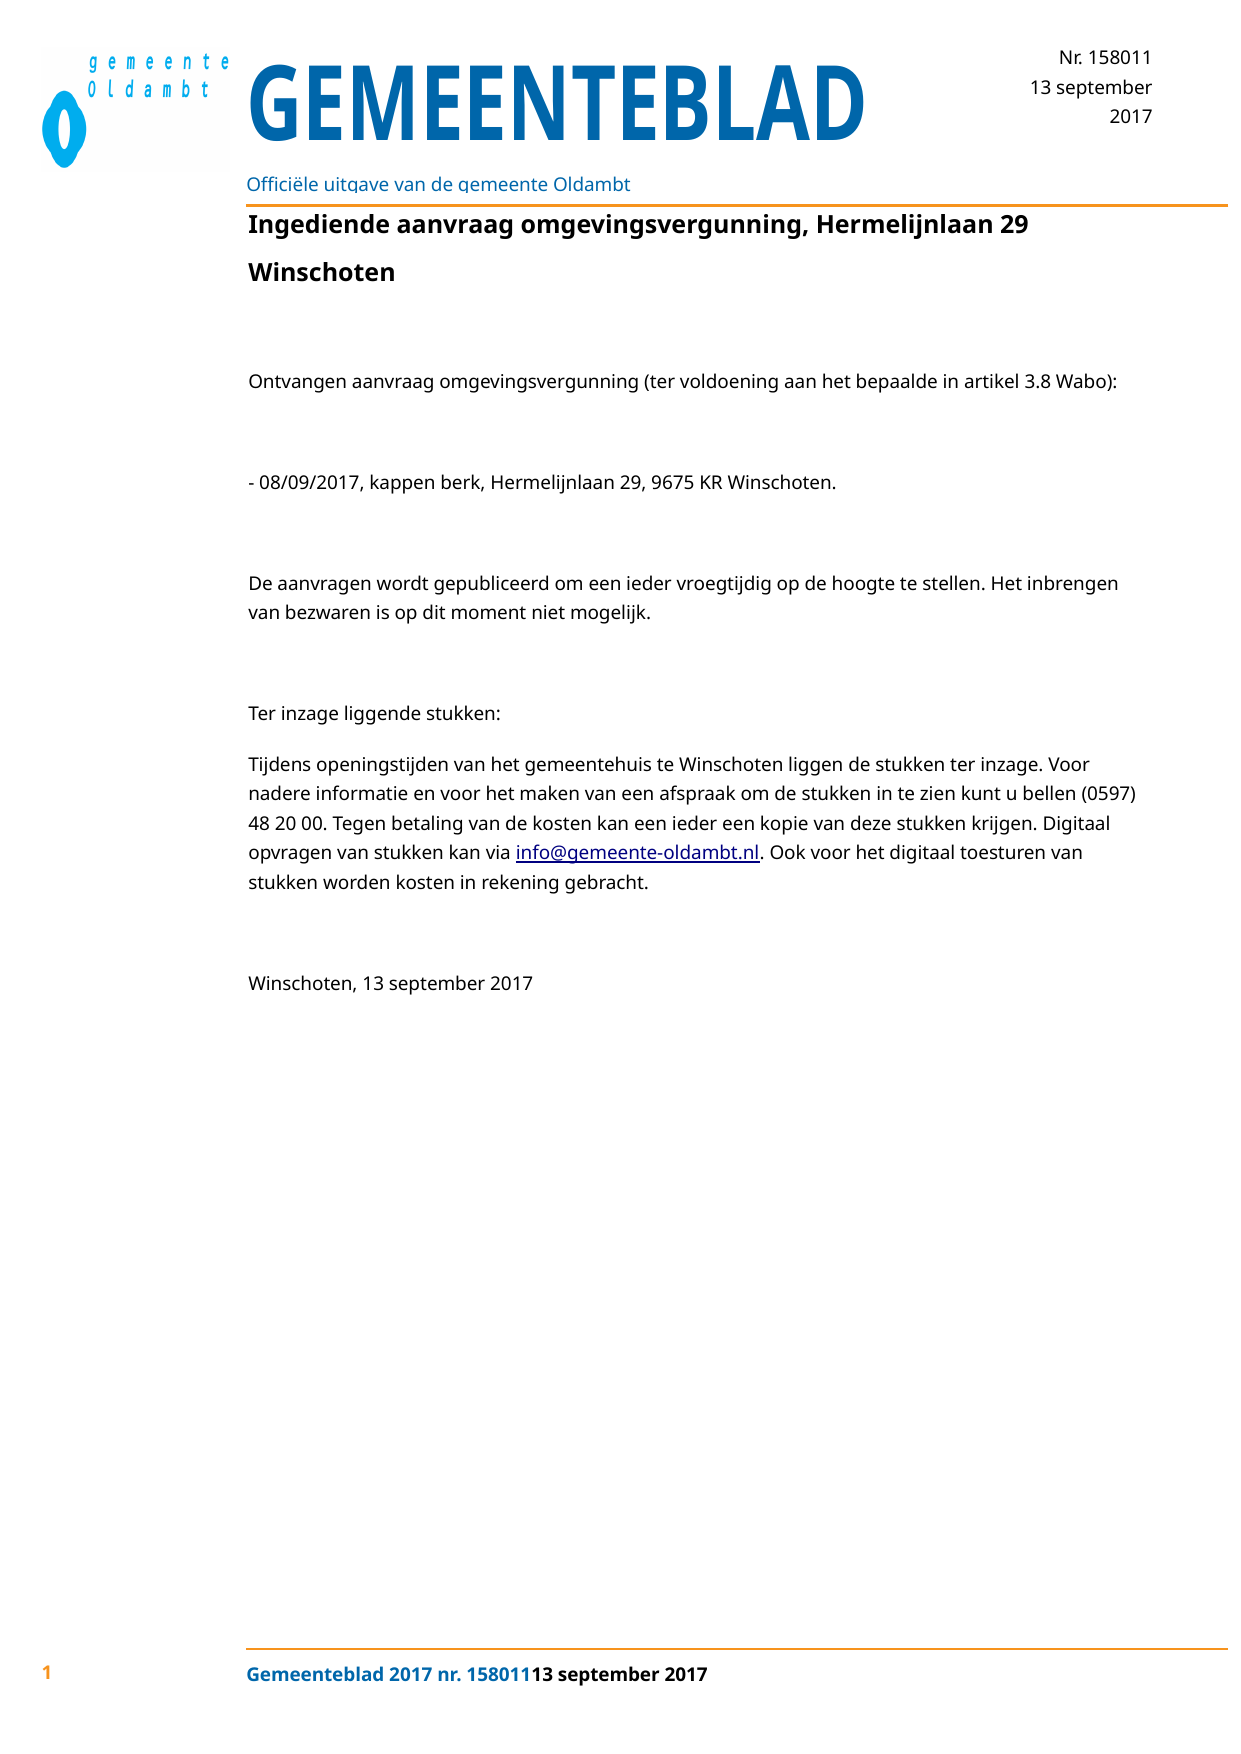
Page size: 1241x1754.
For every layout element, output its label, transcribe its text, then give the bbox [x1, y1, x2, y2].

text Tijdens openingstijden van het gemeentehuis te Winschoten liggen de stukken ter inzage. Voor nadere informatie en voor het maken van een afspraak om de stukken in te zien kunt u bellen (0597) 48 20 00. Tegen betaling van de kosten kan een ieder een kopie van deze stukken krijgen. Digitaal opvragen van stukken kan via info@gemeente-oldambt.nl. Ook voor het digitaal toesturen van stukken worden kosten in rekening gebracht. [248, 751, 1152, 895]
picture [41, 47, 231, 172]
text Ingediende aanvraag omgevingsvergunning, Hermelijnlaan 29 Winschoten [248, 207, 1152, 288]
text Ter inzage liggende stukken: [248, 700, 1152, 726]
text Winschoten, 13 september 2017 [248, 970, 1152, 996]
text - 08/09/2017, kappen berk, Hermelijnlaan 29, 9675 KR Winschoten. [248, 469, 1152, 495]
text De aanvragen wordt gepubliceerd om een ieder vroegtijdig op de hoogte te stellen. Het inbrengen van bezwaren is op dit moment niet mogelijk. [248, 570, 1152, 625]
text Ontvangen aanvraag omgevingsvergunning (ter voldoening aan het bepaalde in artikel 3.8 Wabo): [248, 368, 1152, 394]
